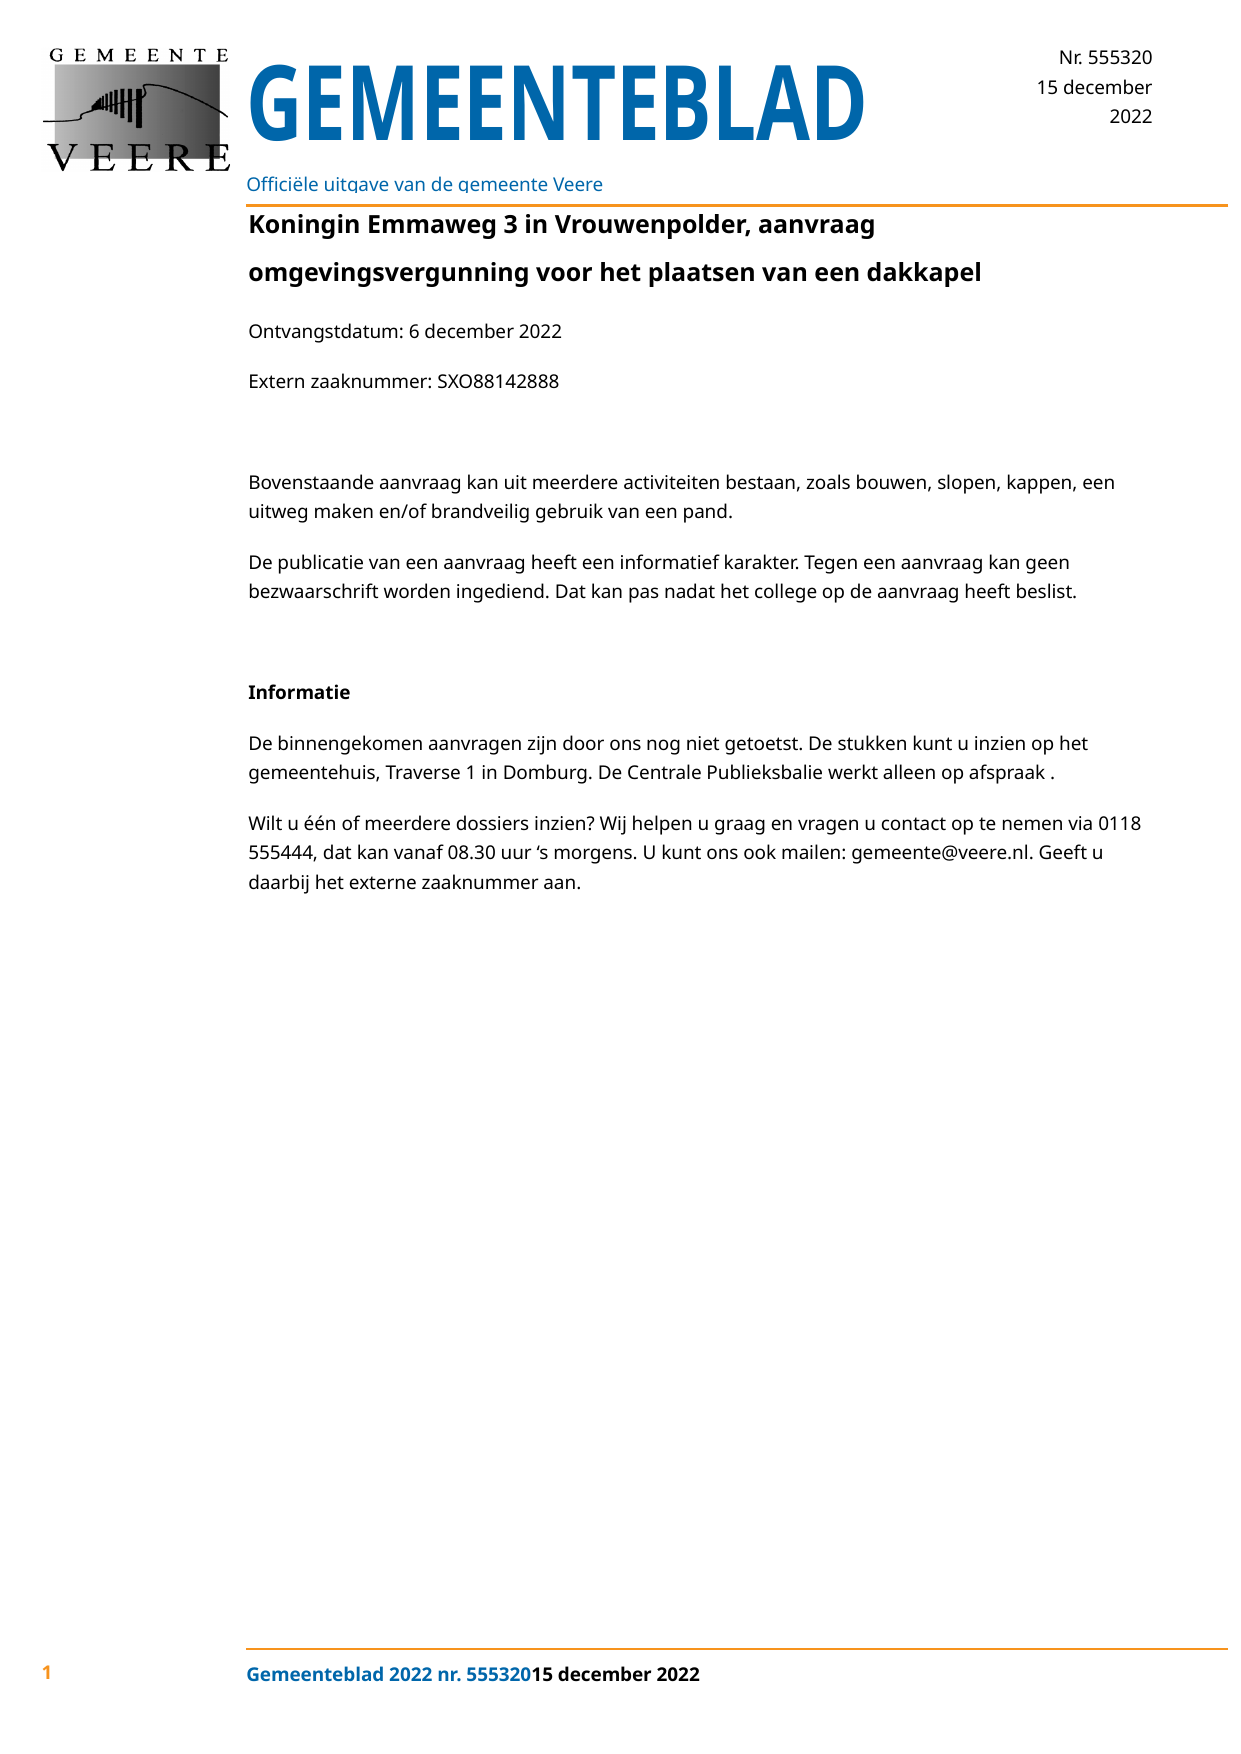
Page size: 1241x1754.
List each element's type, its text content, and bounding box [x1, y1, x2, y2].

text De binnengekomen aanvragen zijn door ons nog niet getoetst. De stukken kunt u inzien op het gemeentehuis, Traverse 1 in Domburg. De Centrale Publieksbalie werkt alleen op afspraak . [248, 730, 1152, 785]
text Ontvangstdatum: 6 december 2022 [248, 318, 1152, 344]
text Wilt u één of meerdere dossiers inzien? Wij helpen u graag en vragen u contact op te nemen via 0118 555444, dat kan vanaf 08.30 uur ‘s morgens. U kunt ons ook mailen: gemeente@veere.nl. Geeft u daarbij het externe zaaknummer aan. [248, 810, 1152, 895]
text Informatie [248, 679, 1152, 705]
text Bovenstaande aanvraag kan uit meerdere activiteiten bestaan, zoals bouwen, slopen, kappen, een uitweg maken en/of brandveilig gebruik van een pand. [248, 469, 1152, 524]
picture [41, 47, 231, 172]
text Koningin Emmaweg 3 in Vrouwenpolder, aanvraag omgevingsvergunning voor het plaatsen van een dakkapel [248, 207, 1152, 288]
text Extern zaaknummer: SXO88142888 [248, 368, 1152, 394]
text De publicatie van een aanvraag heeft een informatief karakter. Tegen een aanvraag kan geen bezwaarschrift worden ingediend. Dat kan pas nadat het college op de aanvraag heeft beslist. [248, 549, 1152, 604]
